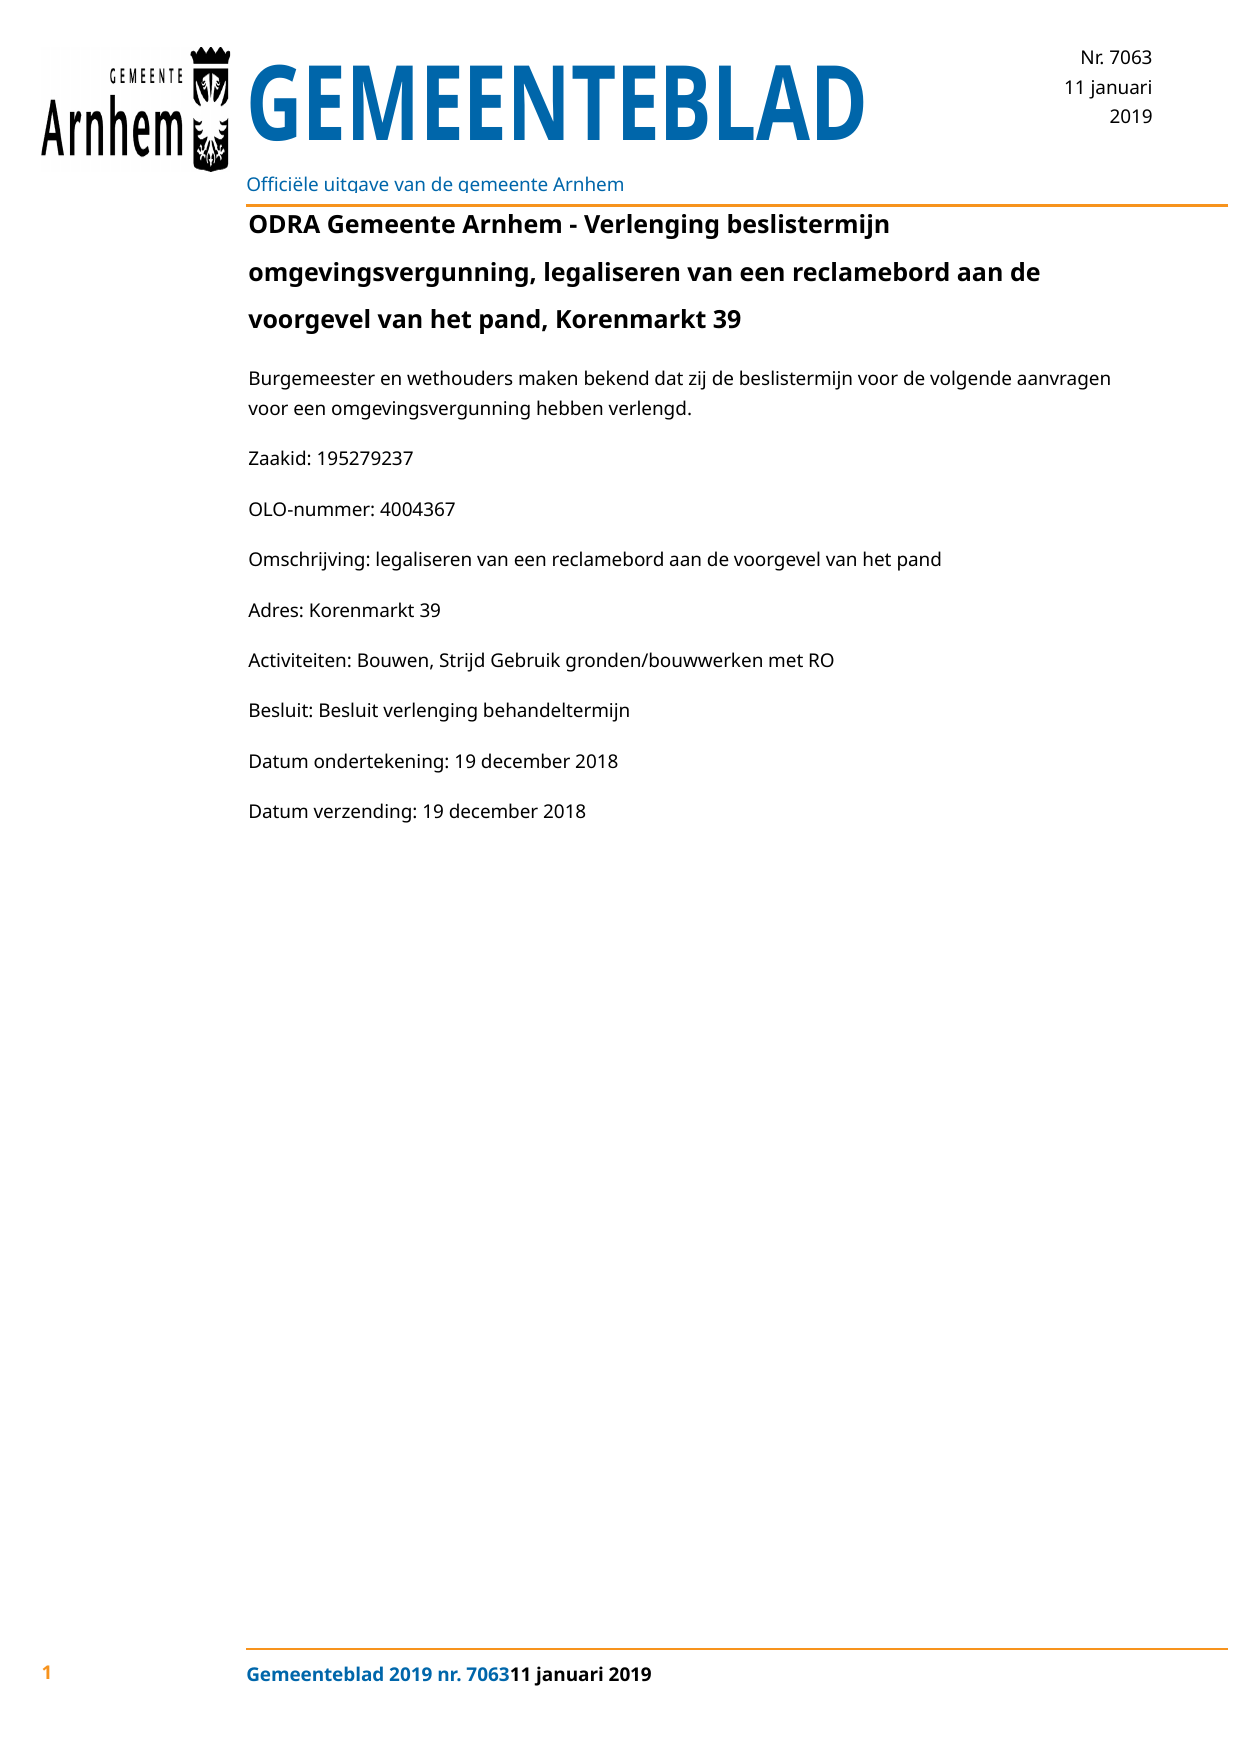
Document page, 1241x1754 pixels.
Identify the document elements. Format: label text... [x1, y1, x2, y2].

text Omschrijving: legaliseren van een reclamebord aan de voorgevel van het pand [248, 546, 1152, 572]
text Activiteiten: Bouwen, Strijd Gebruik gronden/bouwwerken met RO [248, 647, 1152, 673]
text Adres: Korenmarkt 39 [248, 597, 1152, 622]
text Datum verzending: 19 december 2018 [248, 798, 1152, 824]
text OLO-nummer: 4004367 [248, 496, 1152, 522]
text ODRA Gemeente Arnhem - Verlenging beslistermijn omgevingsvergunning, legaliseren van een reclamebord aan de voorgevel van het pand, Korenmarkt 39 [248, 207, 1152, 336]
text Datum ondertekening: 19 december 2018 [248, 748, 1152, 774]
picture [41, 47, 231, 172]
text Burgemeester en wethouders maken bekend dat zij de beslistermijn voor de volgende aanvragen voor een omgevingsvergunning hebben verlengd. [248, 366, 1152, 421]
text Zaakid: 195279237 [248, 446, 1152, 471]
text Besluit: Besluit verlenging behandeltermijn [248, 698, 1152, 723]
